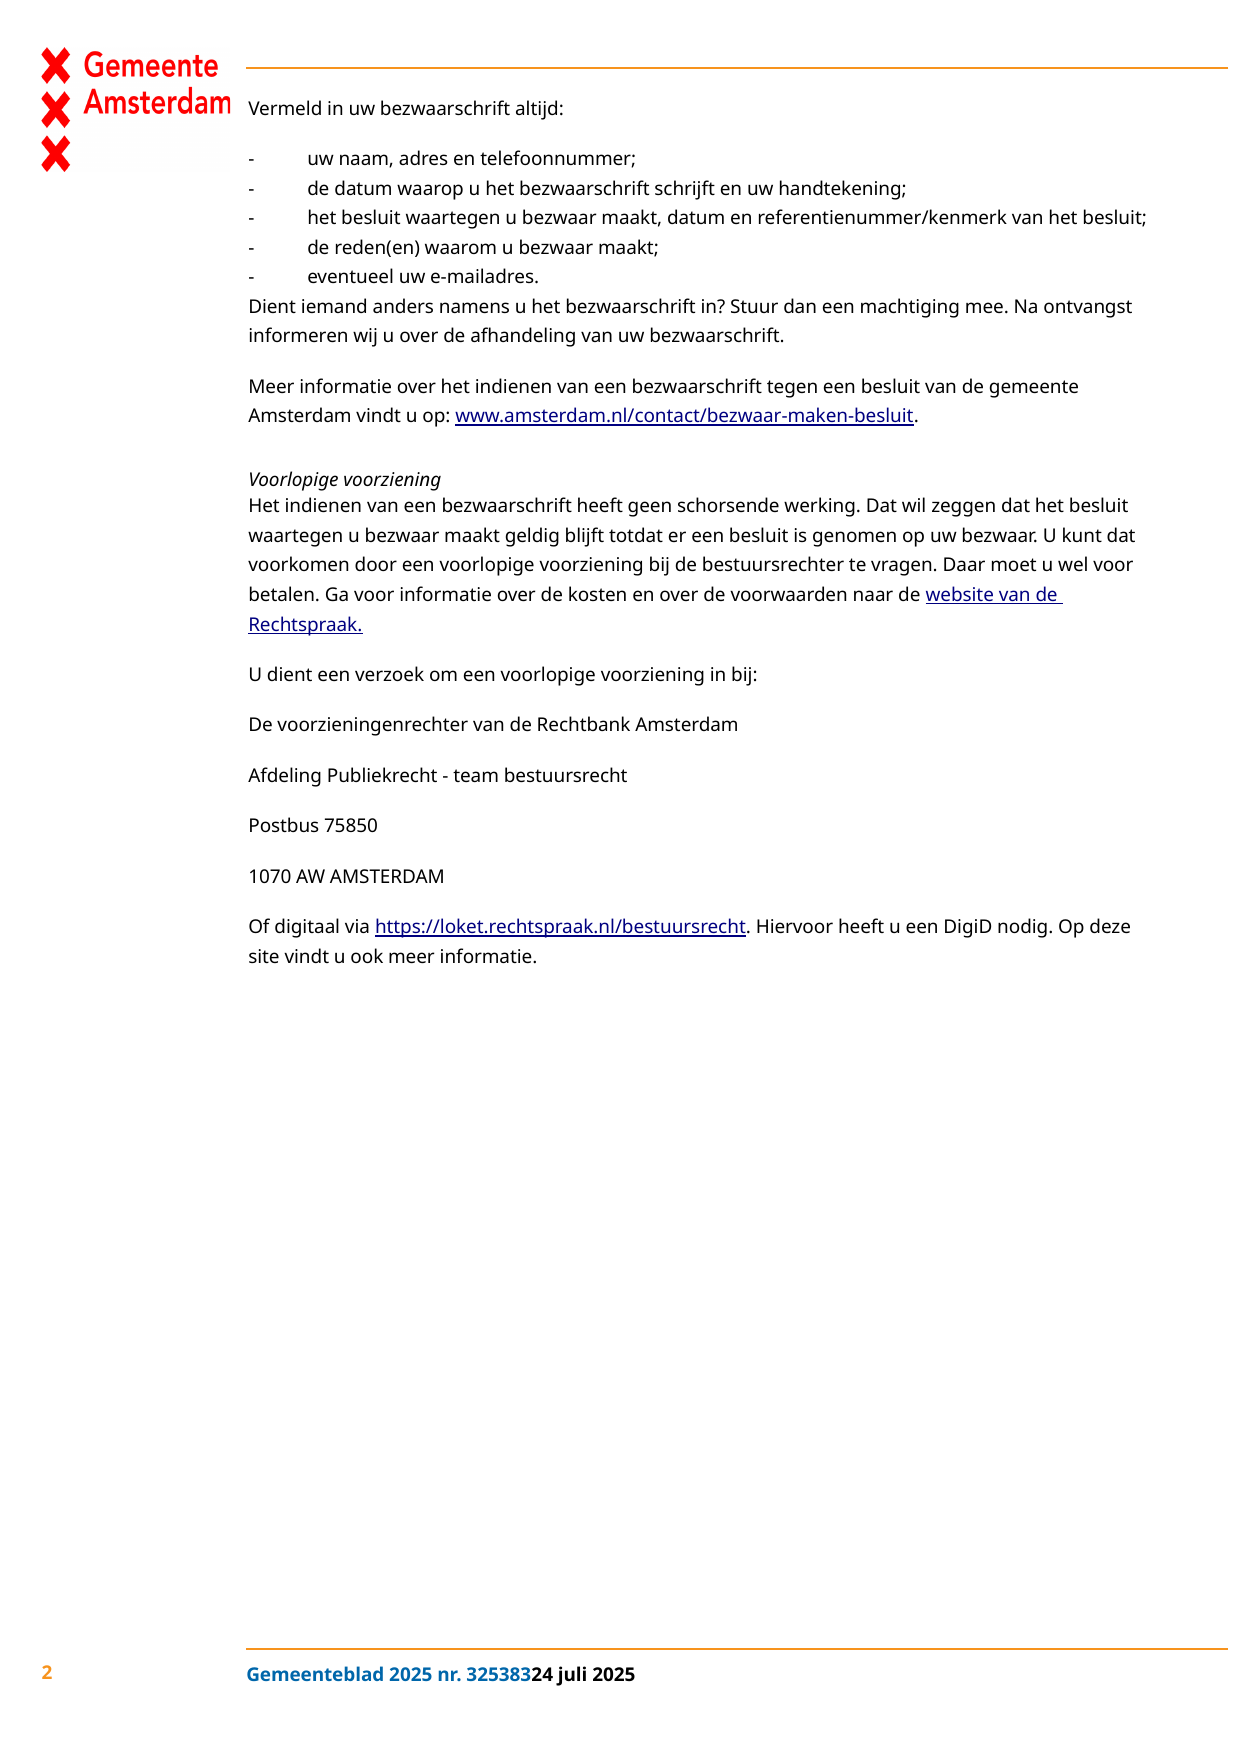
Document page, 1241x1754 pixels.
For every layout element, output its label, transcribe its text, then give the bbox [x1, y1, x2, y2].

text Vermeld in uw bezwaarschrift altijd: [248, 95, 1152, 121]
text Dient iemand anders namens u het bezwaarschrift in? Stuur dan een machtiging mee. Na ontvangst informeren wij u over de afhandeling van uw bezwaarschrift. [248, 293, 1152, 348]
list de datum waarop u het bezwaarschrift schrijft en uw handtekening; [248, 175, 1152, 201]
list eventueel uw e-mailadres. [248, 263, 1152, 289]
text Afdeling Publiekrecht - team bestuursrecht [248, 762, 1152, 788]
text U dient een verzoek om een voorlopige voorziening in bij: [248, 661, 1152, 687]
text Of digitaal via https://loket.rechtspraak.nl/bestuursrecht. Hiervoor heeft u een DigiD nodig. Op deze site vindt u ook meer informatie. [248, 913, 1152, 968]
text Postbus 75850 [248, 812, 1152, 838]
list uw naam, adres en telefoonnummer; [248, 145, 1152, 171]
text Meer informatie over het indienen van een bezwaarschrift tegen een besluit van de gemeente Amsterdam vindt u op: www.amsterdam.nl/contact/bezwaar-maken-besluit. [248, 373, 1152, 428]
list het besluit waartegen u bezwaar maakt, datum en referentienummer/kenmerk van het besluit; [248, 204, 1152, 230]
picture [41, 47, 231, 172]
text 1070 AW AMSTERDAM [248, 863, 1152, 888]
text Voorlopige voorziening [248, 467, 1152, 492]
text De voorzieningenrechter van de Rechtbank Amsterdam [248, 712, 1152, 737]
text Het indienen van een bezwaarschrift heeft geen schorsende werking. Dat wil zeggen dat het besluit waartegen u bezwaar maakt geldig blijft totdat er een besluit is genomen op uw bezwaar. U kunt dat voorkomen door een voorlopige voorziening bij de bestuursrechter te vragen. Daar moet u wel voor betalen. Ga voor informatie over de kosten en over de voorwaarden naar de website van de Rechtspraak. [248, 492, 1152, 636]
list de reden(en) waarom u bezwaar maakt; [248, 234, 1152, 260]
